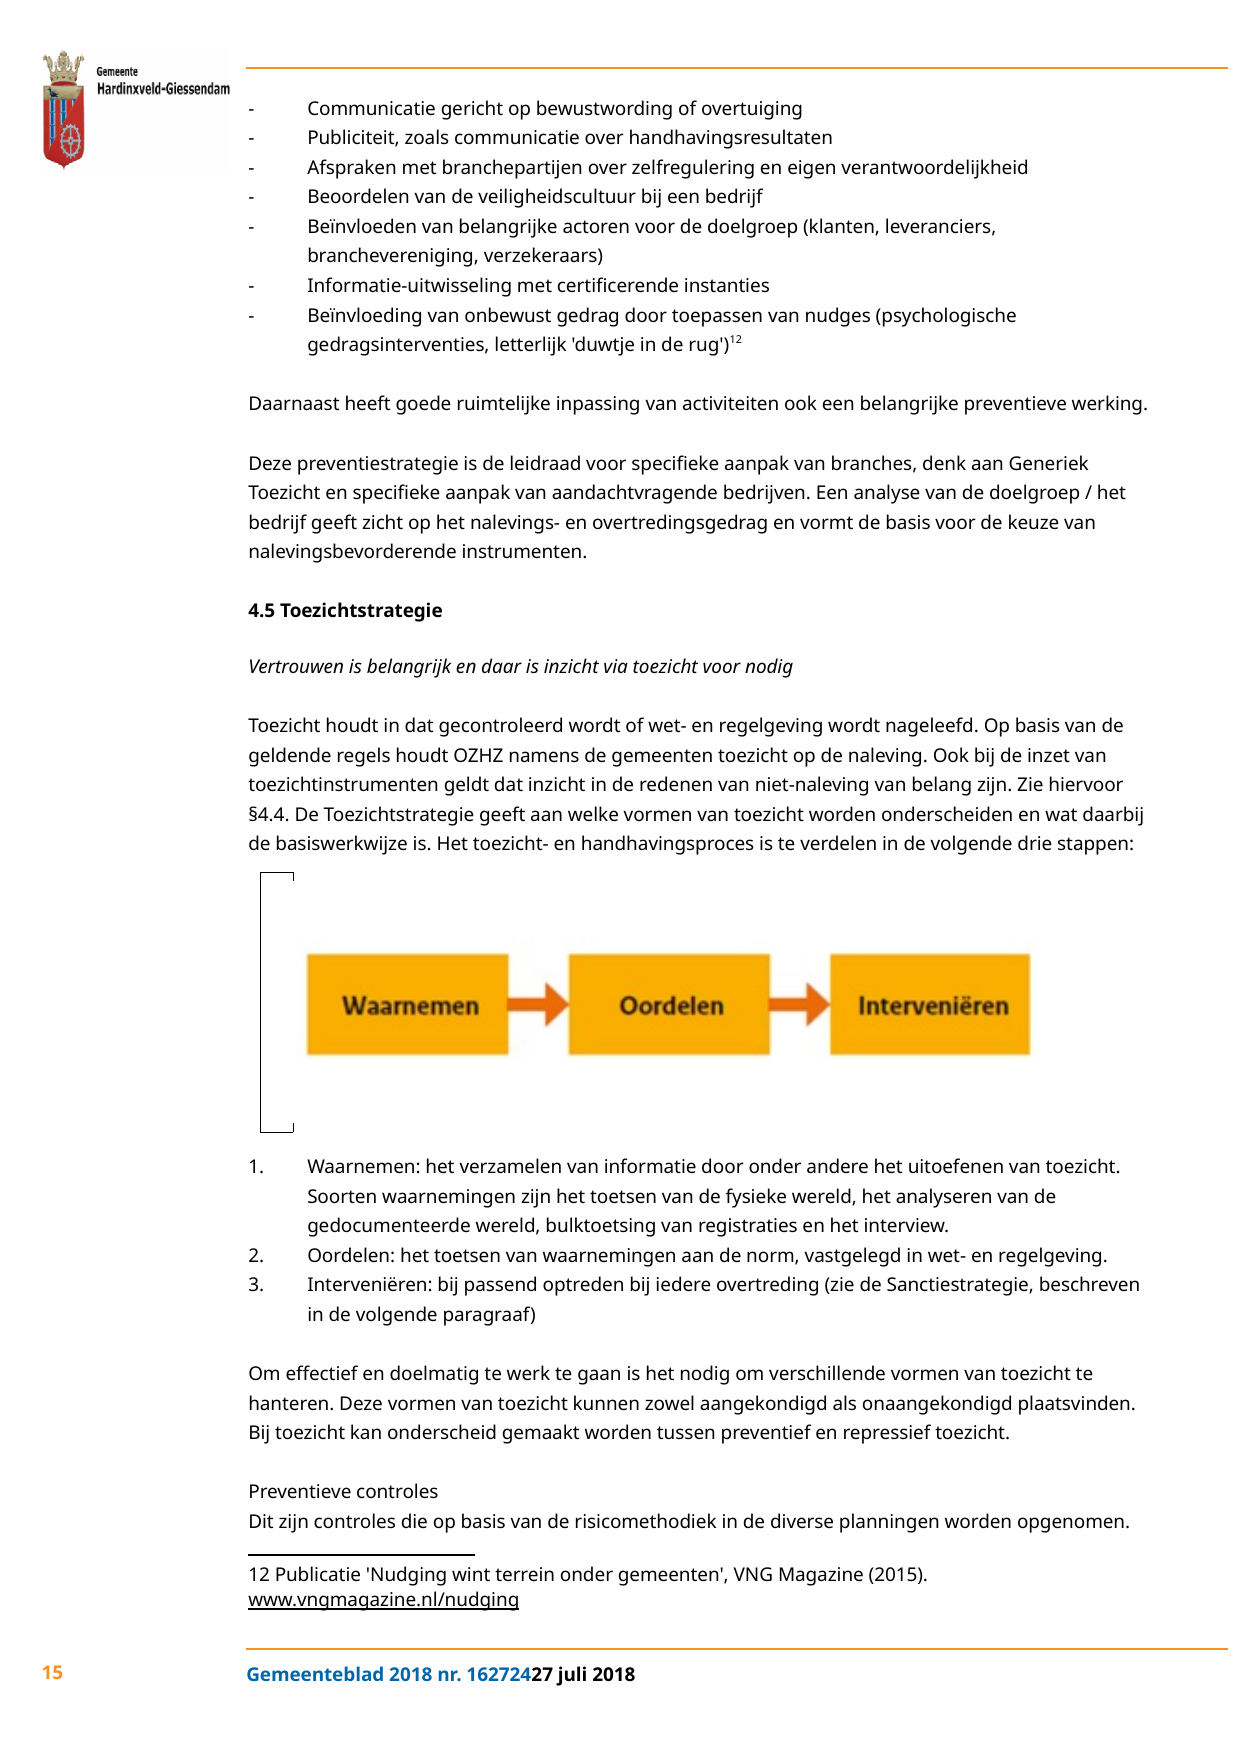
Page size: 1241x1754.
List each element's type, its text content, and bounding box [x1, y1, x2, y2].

text Dit zijn controles die op basis van de risicomethodiek in de diverse planningen worden opgenomen. [248, 1508, 1152, 1534]
list Afspraken met branchepartijen over zelfregulering en eigen verantwoordelijkheid [248, 154, 1152, 180]
text Daarnaast heeft goede ruimtelijke inpassing van activiteiten ook een belangrijke preventieve werking. [248, 391, 1152, 416]
list Beïnvloeden van belangrijke actoren voor de doelgroep (klanten, leveranciers, branchevereniging, verzekeraars) [248, 213, 1152, 268]
text 4.5 Toezichtstrategie [248, 598, 1152, 623]
list Beïnvloeding van onbewust gedrag door toepassen van nudges (psychologische gedragsinterventies, letterlijk 'duwtje in de rug') [248, 302, 1152, 357]
text Toezicht houdt in dat gecontroleerd wordt of wet- en regelgeving wordt nageleefd. Op basis van de geldende regels houdt OZHZ namens de gemeenten toezicht op de naleving. Ook bij de inzet van toezichtinstrumenten geldt dat inzicht in de redenen van niet-naleving van belang zijn. Zie hiervoor §4.4. De Toezichtstrategie geeft aan welke vormen van toezicht worden onderscheiden en wat daarbij de basiswerkwijze is. Het toezicht- en handhavingsproces is te verdelen in de volgende drie stappen: [248, 712, 1152, 856]
list Beoordelen van de veiligheidscultuur bij een bedrijf [248, 183, 1152, 209]
list Communicatie gericht op bewustwording of overtuiging [248, 95, 1152, 121]
list Oordelen: het toetsen van waarnemingen aan de norm, vastgelegd in wet- en regelgeving. [248, 1242, 1152, 1268]
text Bij toezicht kan onderscheid gemaakt worden tussen preventief en repressief toezicht. [248, 1419, 1152, 1445]
list Publicatie 'Nudging wint terrein onder gemeenten', VNG Magazine (2015). www.vngmagazine.nl/nudging [248, 1561, 1152, 1612]
text Om effectief en doelmatig te werk te gaan is het nodig om verschillende vormen van toezicht te hanteren. Deze vormen van toezicht kunnen zowel aangekondigd als onaangekondigd plaatsvinden. [248, 1360, 1152, 1416]
text Vertrouwen is belangrijk en daar is inzicht via toezicht voor nodig [248, 653, 1152, 679]
picture [268, 881, 1155, 1123]
list Waarnemen: het verzamelen van informatie door onder andere het uitoefenen van toezicht. Soorten waarnemingen zijn het toetsen van de fysieke wereld, het analyseren van de gedocumenteerde wereld, bulktoetsing van registraties en het interview. [248, 1153, 1152, 1238]
picture [41, 47, 231, 172]
text Preventieve controles [248, 1479, 1152, 1504]
text Deze preventiestrategie is de leidraad voor specifieke aanpak van branches, denk aan Generiek Toezicht en specifieke aanpak van aandachtvragende bedrijven. Een analyse van de doelgroep / het bedrijf geeft zicht op het nalevings- en overtredingsgedrag en vormt de basis voor de keuze van nalevingsbevorderende instrumenten. [248, 450, 1152, 564]
list Publiciteit, zoals communicatie over handhavingsresultaten [248, 124, 1152, 150]
list Interveniëren: bij passend optreden bij iedere overtreding (zie de Sanctiestrategie, beschreven in de volgende paragraaf) [248, 1272, 1152, 1327]
list Informatie-uitwisseling met certificerende instanties [248, 272, 1152, 298]
